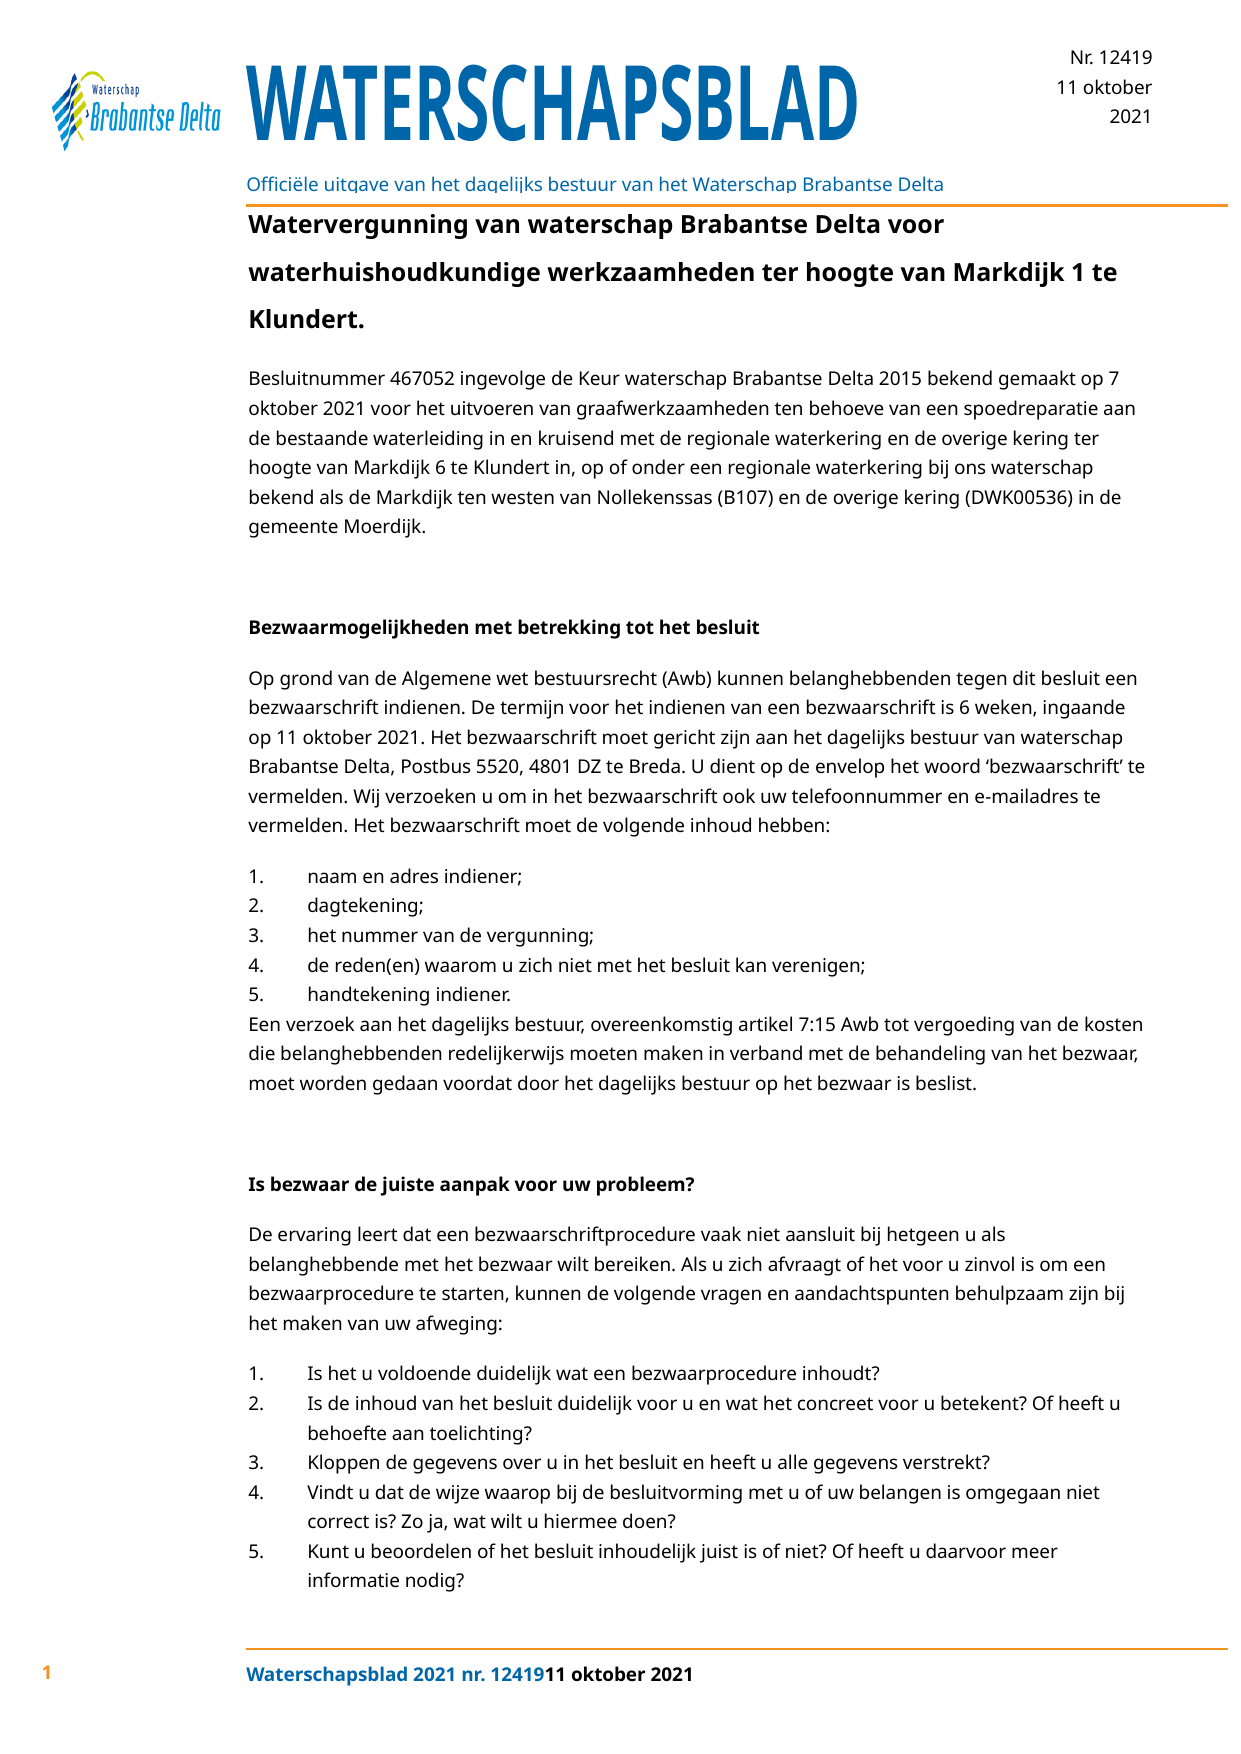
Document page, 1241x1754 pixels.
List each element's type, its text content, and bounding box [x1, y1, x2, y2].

text De ervaring leert dat een bezwaarschriftprocedure vaak niet aansluit bij hetgeen u als belanghebbende met het bezwaar wilt bereiken. Als u zich afvraagt of het voor u zinvol is om een bezwaarprocedure te starten, kunnen de volgende vragen en aandachtspunten behulpzaam zijn bij het maken van uw afweging: [248, 1221, 1152, 1336]
text Een verzoek aan het dagelijks bestuur, overeenkomstig artikel 7:15 Awb tot vergoeding van de kosten die belanghebbenden redelijkerwijs moeten maken in verband met de behandeling van het bezwaar, moet worden gedaan voordat door het dagelijks bestuur op het bezwaar is beslist. [248, 1011, 1152, 1096]
picture [41, 47, 231, 172]
text Watervergunning van waterschap Brabantse Delta voor waterhuishoudkundige werkzaamheden ter hoogte van Markdijk 1 te Klundert. [248, 207, 1152, 336]
list dagtekening; [248, 893, 1152, 918]
text Op grond van de Algemene wet bestuursrecht (Awb) kunnen belanghebbenden tegen dit besluit een bezwaarschrift indienen. De termijn voor het indienen van een bezwaarschrift is 6 weken, ingaande op 11 oktober 2021. Het bezwaarschrift moet gericht zijn aan het dagelijks bestuur van waterschap Brabantse Delta, Postbus 5520, 4801 DZ te Breda. U dient op de envelop het woord ‘bezwaarschrift’ te vermelden. Wij verzoeken u om in het bezwaarschrift ook uw telefoonnummer en e‑mailadres te vermelden. Het bezwaarschrift moet de volgende inhoud hebben: [248, 665, 1152, 838]
list Kloppen de gegevens over u in het besluit en heeft u alle gegevens verstrekt? [248, 1449, 1152, 1475]
list de reden(en) waarom u zich niet met het besluit kan verenigen; [248, 952, 1152, 977]
list Vindt u dat de wijze waarop bij de besluitvorming met u of uw belangen is omgegaan niet correct is? Zo ja, wat wilt u hiermee doen? [248, 1479, 1152, 1534]
text Besluitnummer 467052 ingevolge de Keur waterschap Brabantse Delta 2015 bekend gemaakt op 7 oktober 2021 voor het uitvoeren van graafwerkzaamheden ten behoeve van een spoedreparatie aan de bestaande waterleiding in en kruisend met de regionale waterkering en de overige kering ter hoogte van Markdijk 6 te Klundert in, op of onder een regionale waterkering bij ons waterschap bekend als de Markdijk ten westen van Nollekenssas (B107) en de overige kering (DWK00536) in de gemeente Moerdijk. [248, 366, 1152, 539]
list naam en adres indiener; [248, 863, 1152, 889]
list Kunt u beoordelen of het besluit inhoudelijk juist is of niet? Of heeft u daarvoor meer informatie nodig? [248, 1538, 1152, 1593]
list handtekening indiener. [248, 981, 1152, 1007]
list het nummer van de vergunning; [248, 922, 1152, 948]
text Is bezwaar de juiste aanpak voor uw probleem? [248, 1171, 1152, 1197]
list Is het u voldoende duidelijk wat een bezwaarprocedure inhoudt? [248, 1361, 1152, 1386]
list Is de inhoud van het besluit duidelijk voor u en wat het concreet voor u betekent? Of heeft u behoefte aan toelichting? [248, 1390, 1152, 1445]
text Bezwaarmogelijkheden met betrekking tot het besluit [248, 614, 1152, 640]
